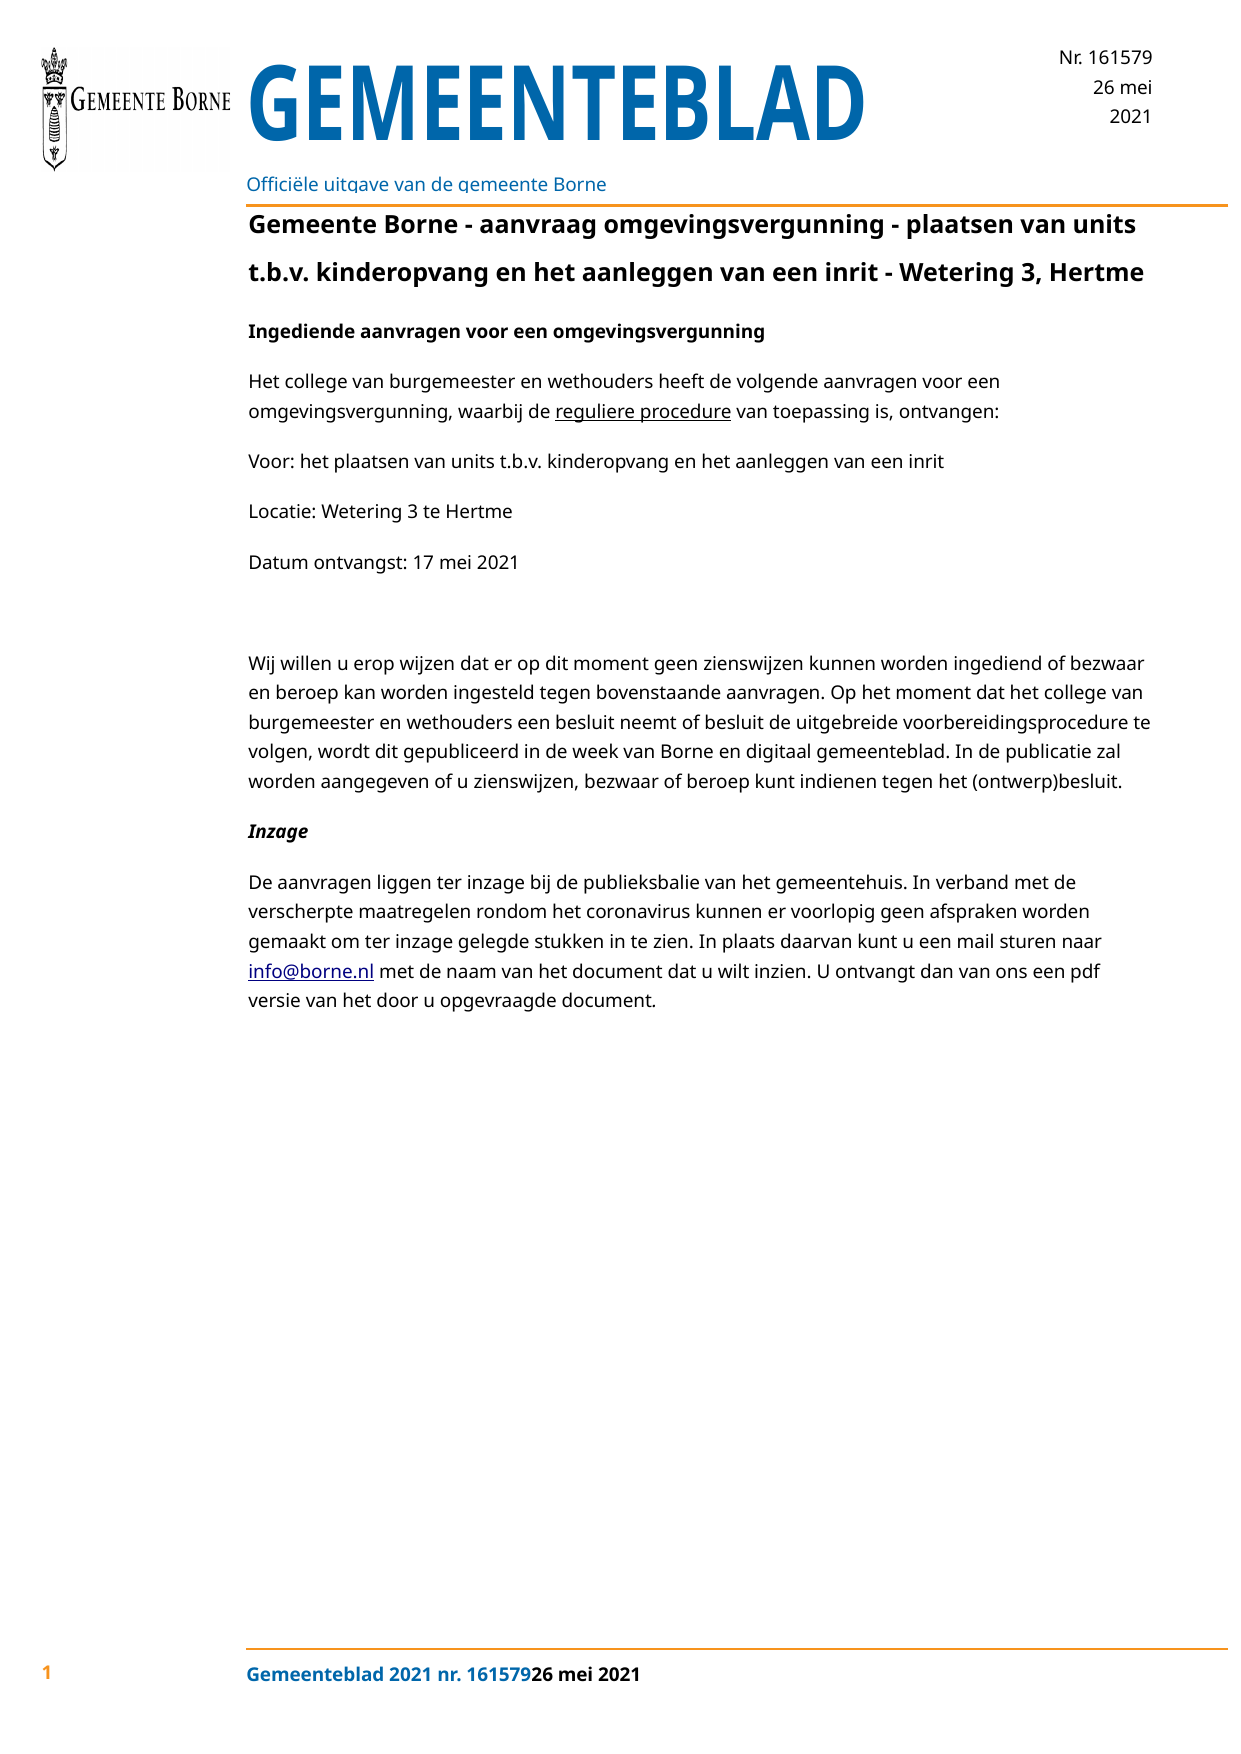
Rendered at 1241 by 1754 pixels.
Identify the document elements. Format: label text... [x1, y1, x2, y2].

text Het college van burgemeester en wethouders heeft de volgende aanvragen voor een omgevingsvergunning, waarbij de reguliere procedure van toepassing is, ontvangen: [248, 368, 1152, 424]
text Wij willen u erop wijzen dat er op dit moment geen zienswijzen kunnen worden ingediend of bezwaar en beroep kan worden ingesteld tegen bovenstaande aanvragen. Op het moment dat het college van burgemeester en wethouders een besluit neemt of besluit de uitgebreide voorbereidingsprocedure te volgen, wordt dit gepubliceerd in de week van Borne en digitaal gemeenteblad. In de publicatie zal worden aangegeven of u zienswijzen, bezwaar of beroep kunt indienen tegen het (ontwerp)besluit. [248, 650, 1152, 794]
text Voor: het plaatsen van units t.b.v. kinderopvang en het aanleggen van een inrit [248, 448, 1152, 474]
text Ingediende aanvragen voor een omgevingsvergunning [248, 318, 1152, 344]
text De aanvragen liggen ter inzage bij de publieksbalie van het gemeentehuis. In verband met de verscherpte maatregelen rondom het coronavirus kunnen er voorlopig geen afspraken worden gemaakt om ter inzage gelegde stukken in te zien. In plaats daarvan kunt u een mail sturen naar info@borne.nl met de naam van het document dat u wilt inzien. U ontvangt dan van ons een pdf versie van het door u opgevraagde document. [248, 869, 1152, 1013]
text Gemeente Borne - aanvraag omgevingsvergunning - plaatsen van units t.b.v. kinderopvang en het aanleggen van een inrit - Wetering 3, Hertme [248, 207, 1152, 288]
picture [41, 47, 231, 172]
text Locatie: Wetering 3 te Hertme [248, 499, 1152, 524]
text Datum ontvangst: 17 mei 2021 [248, 549, 1152, 575]
text Inzage [248, 819, 1152, 844]
